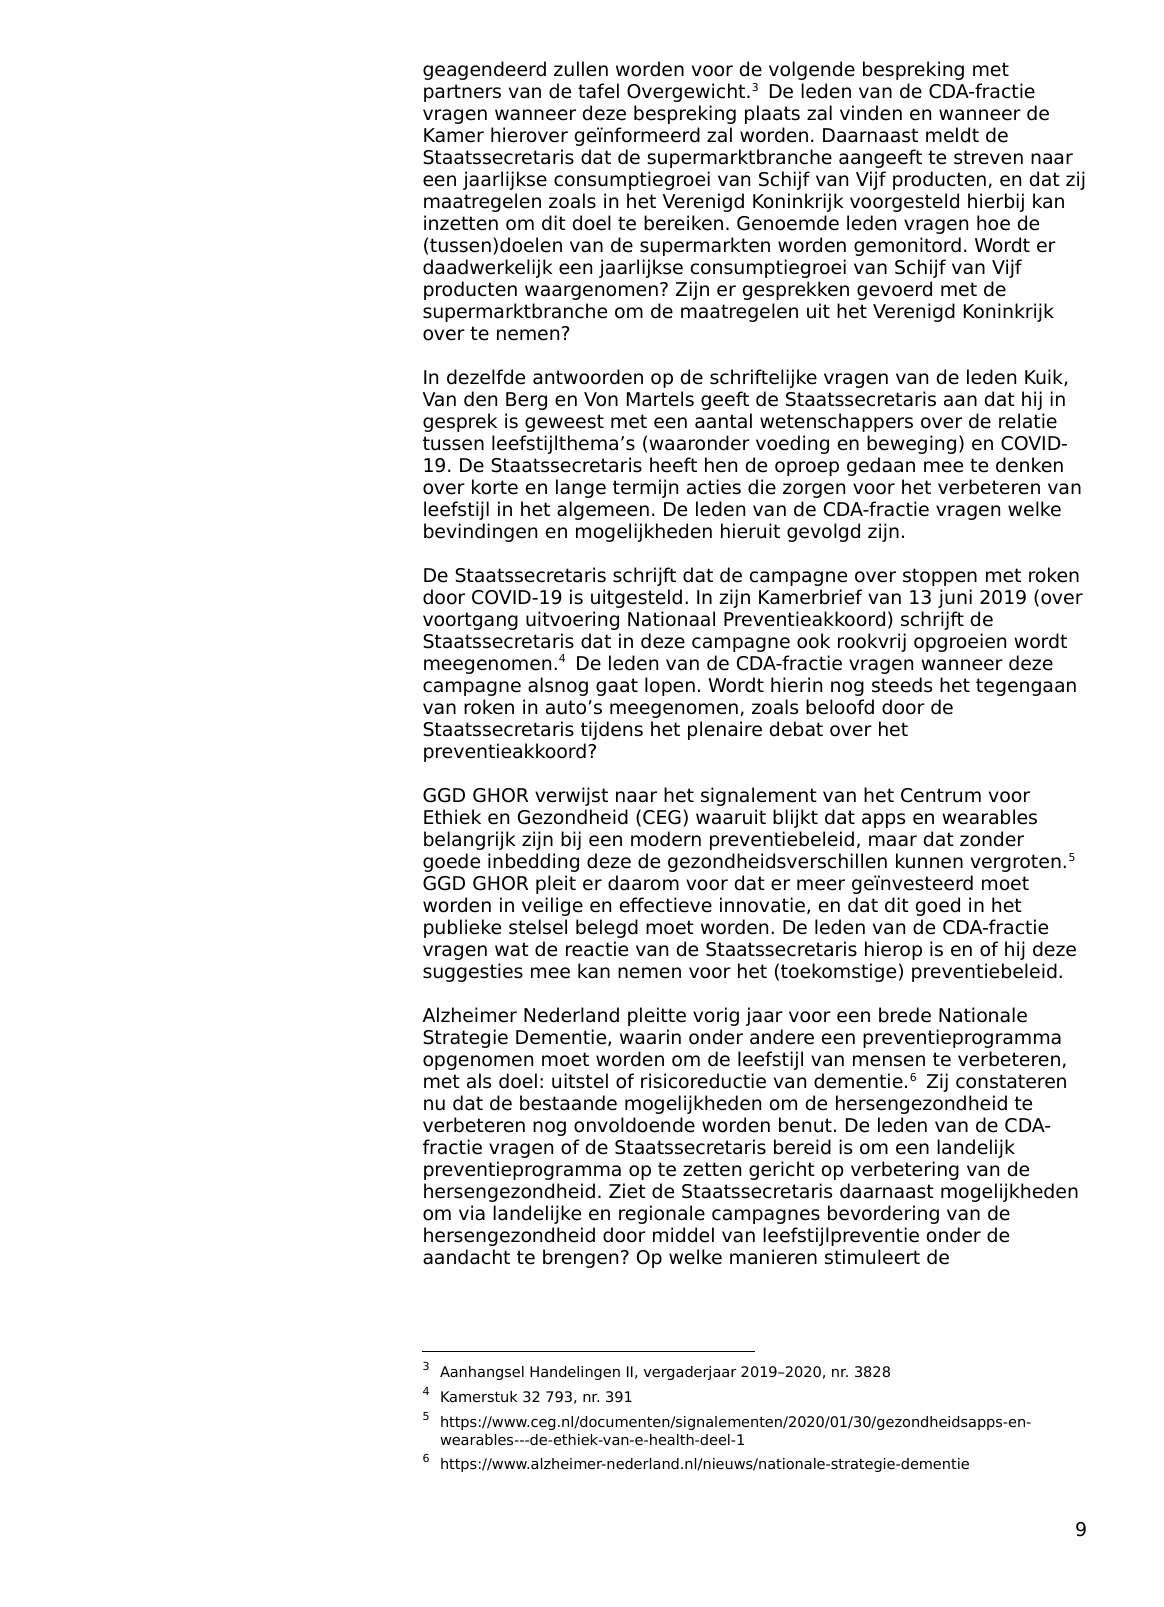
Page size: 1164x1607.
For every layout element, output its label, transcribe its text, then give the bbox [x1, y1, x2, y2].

text De Staatssecretaris schrijft dat de campagne over stoppen met roken door COVID-19 is uitgesteld. In zijn Kamerbrief van 13 juni 2019 (over voortgang uitvoering Nationaal Preventieakkoord) schrijft de Staatssecretaris dat in deze campagne ook rookvrij opgroeien wordt meegenomen. De leden van de CDA-fractie vragen wanneer deze campagne alsnog gaat lopen. Wordt hierin nog steeds het tegengaan van roken in auto’s meegenomen, zoals beloofd door de Staatssecretaris tijdens het plenaire debat over het preventieakkoord? [422, 565, 1087, 763]
text Kamerstuk 32 793, nr. 391 [422, 1385, 1087, 1407]
text In dezelfde antwoorden op de schriftelijke vragen van de leden Kuik, Van den Berg en Von Martels geeft de Staatssecretaris aan dat hij in gesprek is geweest met een aantal wetenschappers over de relatie tussen leefstijlthema’s (waaronder voeding en beweging) en COVID-19. De Staatssecretaris heeft hen de oproep gedaan mee te denken over korte en lange termijn acties die zorgen voor het verbeteren van leefstijl in het algemeen. De leden van de CDA-fractie vragen welke bevindingen en mogelijkheden hieruit gevolgd zijn. [422, 367, 1087, 543]
text geagendeerd zullen worden voor de volgende bespreking met partners van de tafel Overgewicht. De leden van de CDA-fractie vragen wanneer deze bespreking plaats zal vinden en wanneer de Kamer hierover geïnformeerd zal worden. Daarnaast meldt de Staatssecretaris dat de supermarktbranche aangeeft te streven naar een jaarlijkse consumptiegroei van Schijf van Vijf producten, en dat zij maatregelen zoals in het Verenigd Koninkrijk voorgesteld hierbij kan inzetten om dit doel te bereiken. Genoemde leden vragen hoe de (tussen)doelen van de supermarkten worden gemonitord. Wordt er daadwerkelijk een jaarlijkse consumptiegroei van Schijf van Vijf producten waargenomen? Zijn er gesprekken gevoerd met de supermarktbranche om de maatregelen uit het Verenigd Koninkrijk over te nemen? [422, 59, 1087, 345]
text Alzheimer Nederland pleitte vorig jaar voor een brede Nationale Strategie Dementie, waarin onder andere een preventieprogramma opgenomen moet worden om de leefstijl van mensen te verbeteren, met als doel: uitstel of risicoreductie van dementie. Zij constateren nu dat de bestaande mogelijkheden om de hersengezondheid te verbeteren nog onvoldoende worden benut. De leden van de CDA-fractie vragen of de Staatssecretaris bereid is om een landelijk preventieprogramma op te zetten gericht op verbetering van de hersengezondheid. Ziet de Staatssecretaris daarnaast mogelijkheden om via landelijke en regionale campagnes bevordering van de hersengezondheid door middel van leefstijlpreventie onder de aandacht te brengen? Op welke manieren stimuleert de [422, 1005, 1087, 1269]
text https://www.ceg.nl/documenten/signalementen/2020/01/30/gezondheidsapps-en-wearables---de-ethiek-van-e-health-deel-1 [422, 1410, 1087, 1449]
text Aanhangsel Handelingen II, vergaderjaar 2019–2020, nr. 3828 [422, 1360, 1087, 1382]
text GGD GHOR verwijst naar het signalement van het Centrum voor Ethiek en Gezondheid (CEG) waaruit blijkt dat apps en wearables belangrijk zijn bij een modern preventiebeleid, maar dat zonder goede inbedding deze de gezondheidsverschillen kunnen vergroten. GGD GHOR pleit er daarom voor dat er meer geïnvesteerd moet worden in veilige en effectieve innovatie, en dat dit goed in het publieke stelsel belegd moet worden. De leden van de CDA-fractie vragen wat de reactie van de Staatssecretaris hierop is en of hij deze suggesties mee kan nemen voor het (toekomstige) preventiebeleid. [422, 785, 1087, 983]
text https://www.alzheimer-nederland.nl/nieuws/nationale-strategie-dementie [422, 1452, 1087, 1474]
